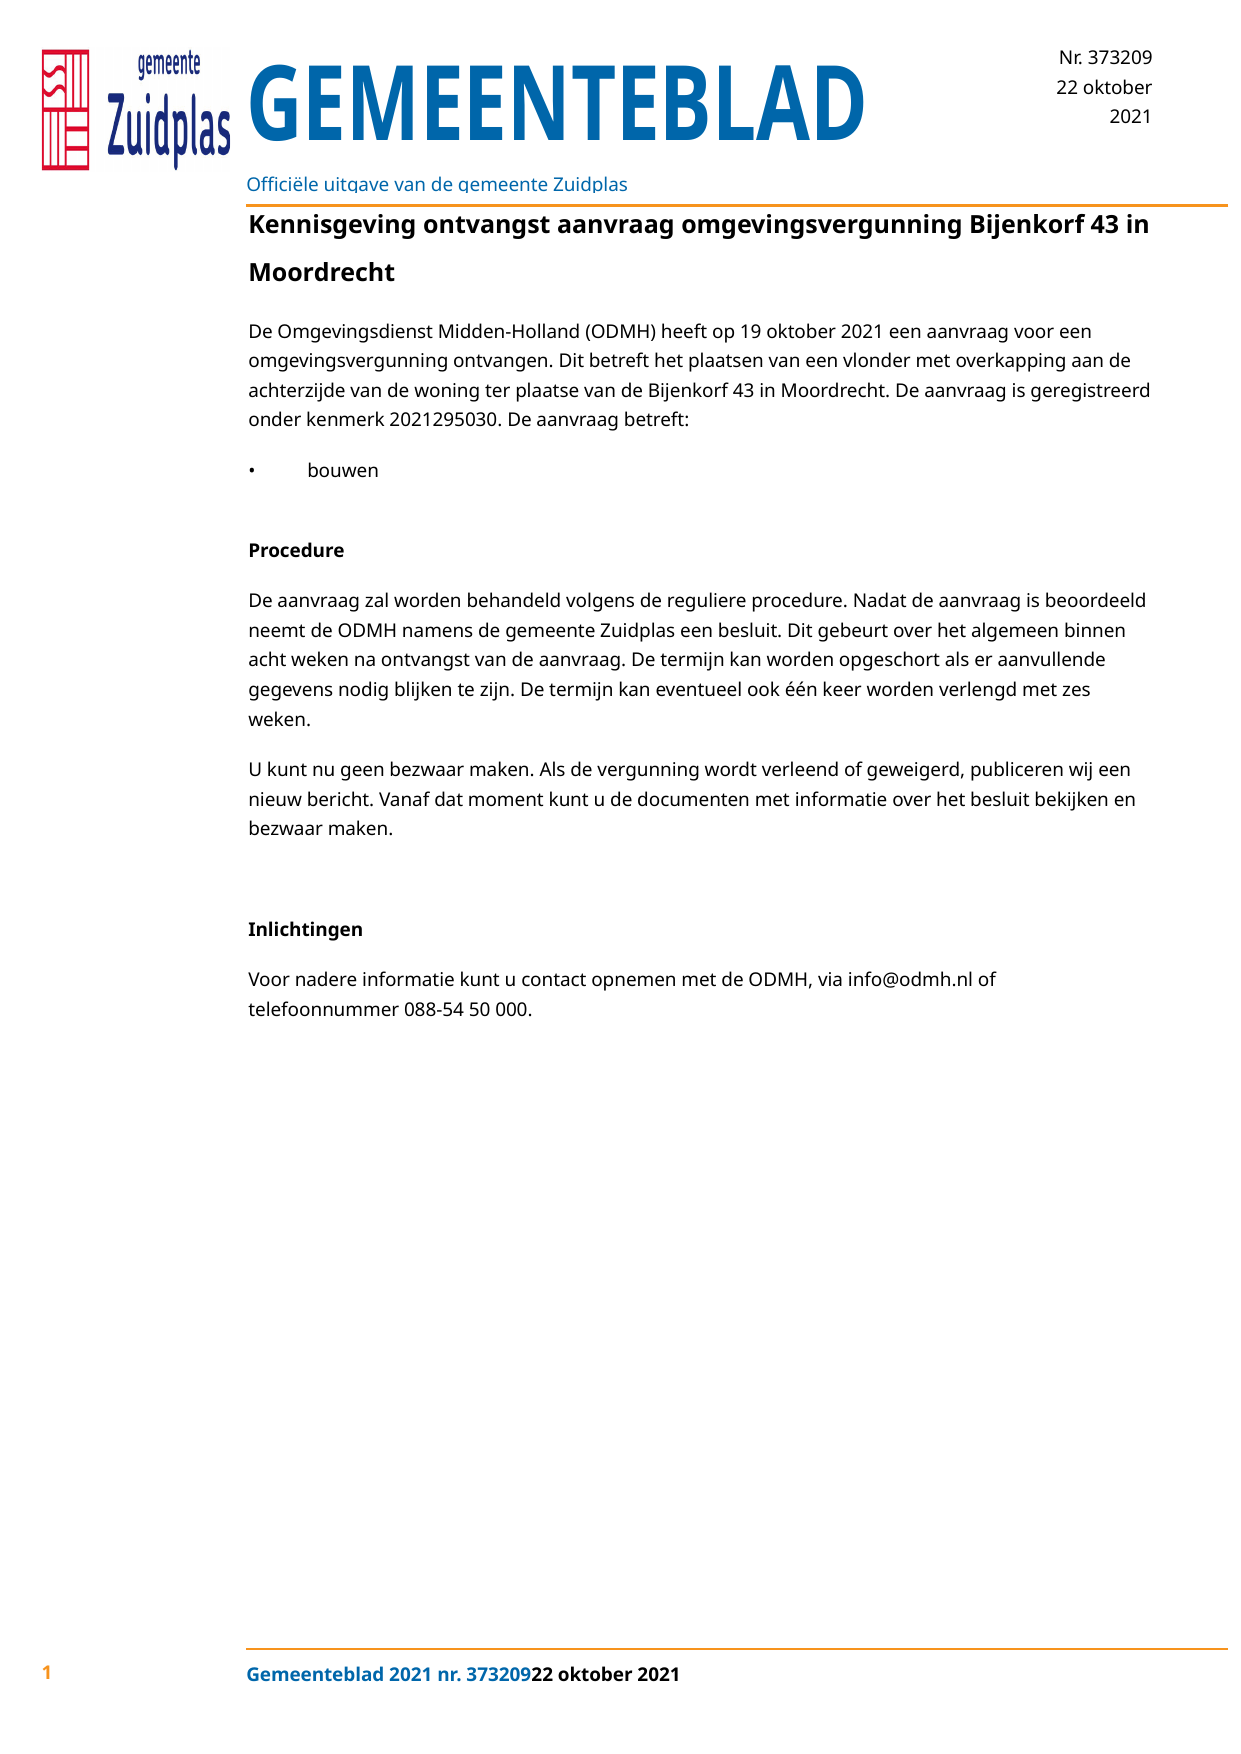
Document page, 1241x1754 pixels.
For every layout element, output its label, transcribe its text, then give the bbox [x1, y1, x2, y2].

text U kunt nu geen bezwaar maken. Als de vergunning wordt verleend of geweigerd, publiceren wij een nieuw bericht. Vanaf dat moment kunt u de documenten met informatie over het besluit bekijken en bezwaar maken. [248, 756, 1152, 841]
text Kennisgeving ontvangst aanvraag omgevingsvergunning Bijenkorf 43 in Moordrecht [248, 207, 1152, 288]
text Inlichtingen [248, 916, 1152, 942]
text De Omgevingsdienst Midden-Holland (ODMH) heeft op 19 oktober 2021 een aanvraag voor een omgevingsvergunning ontvangen. Dit betreft het plaatsen van een vlonder met overkapping aan de achterzijde van de woning ter plaatse van de Bijenkorf 43 in Moordrecht. De aanvraag is geregistreerd onder kenmerk 2021295030. De aanvraag betreft: [248, 318, 1152, 432]
list bouwen [248, 457, 1152, 483]
text Voor nadere informatie kunt u contact opnemen met de ODMH, via info@odmh.nl of telefoonnummer 088-54 50 000. [248, 967, 1152, 1022]
text Procedure [248, 537, 1152, 563]
picture [41, 47, 231, 172]
text De aanvraag zal worden behandeld volgens de reguliere procedure. Nadat de aanvraag is beoordeeld neemt de ODMH namens de gemeente Zuidplas een besluit. Dit gebeurt over het algemeen binnen acht weken na ontvangst van de aanvraag. De termijn kan worden opgeschort als er aanvullende gegevens nodig blijken te zijn. De termijn kan eventueel ook één keer worden verlengd met zes weken. [248, 587, 1152, 732]
